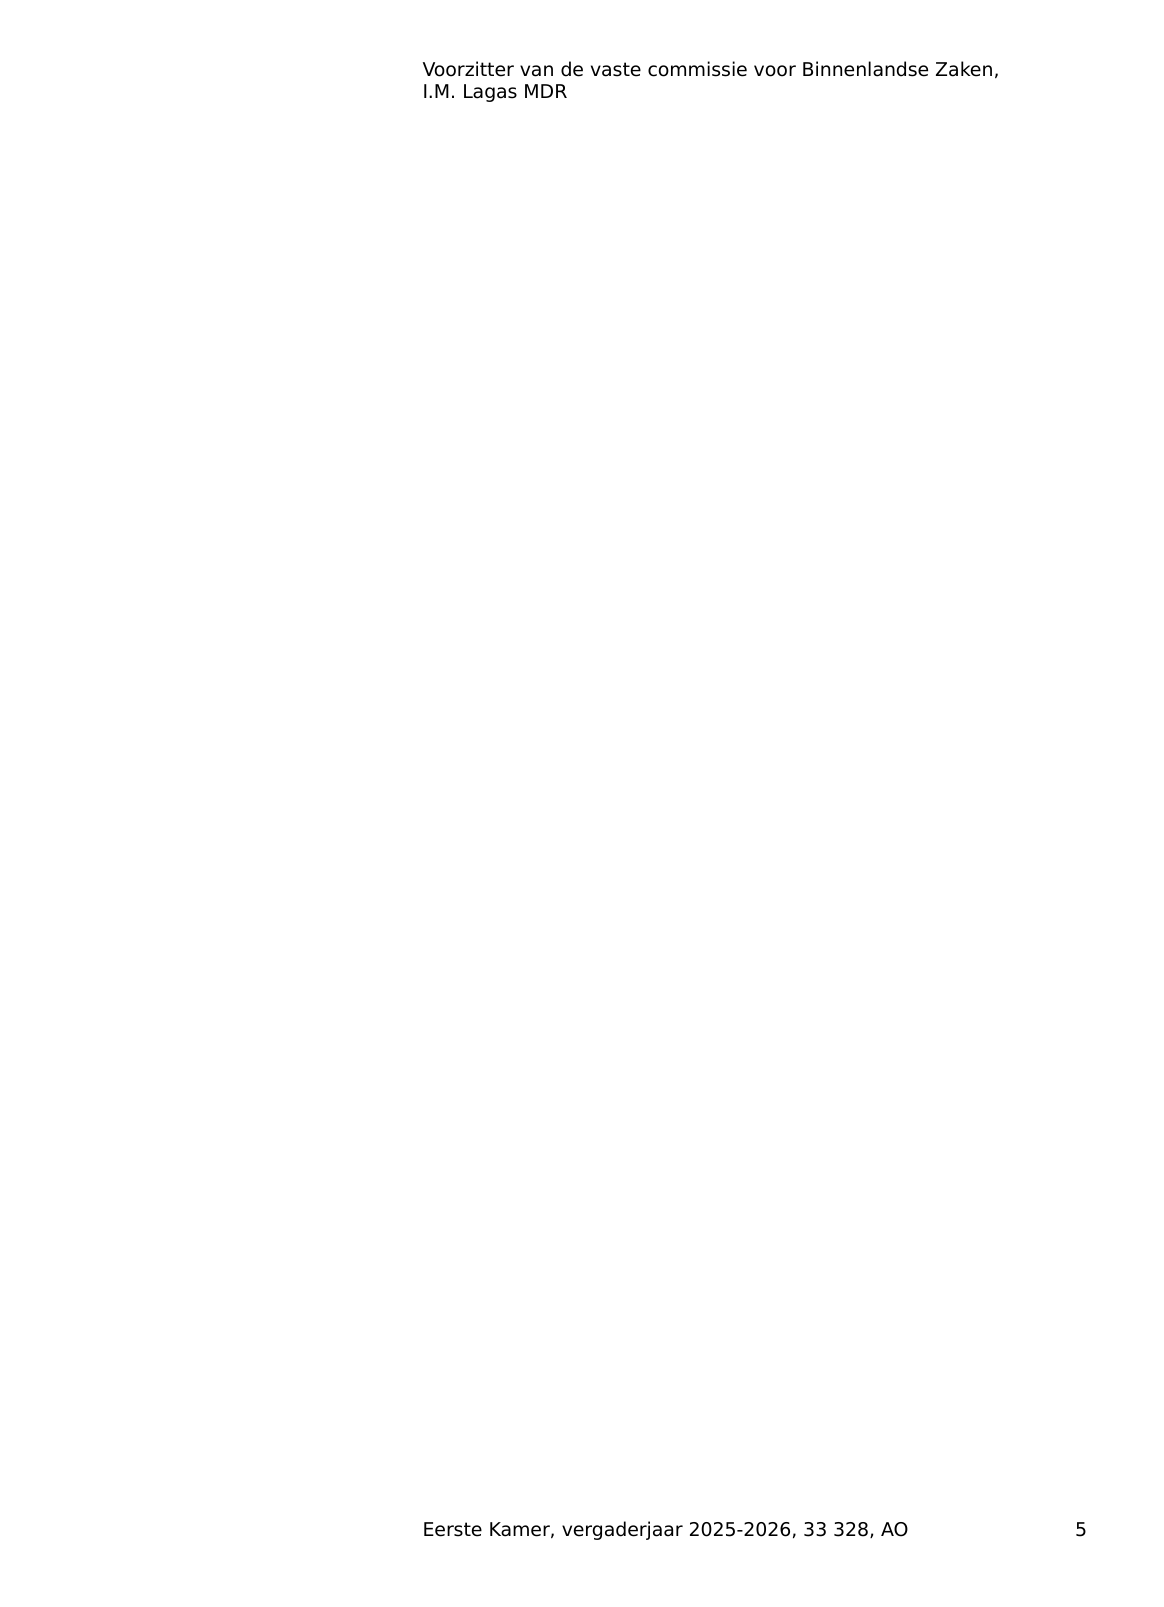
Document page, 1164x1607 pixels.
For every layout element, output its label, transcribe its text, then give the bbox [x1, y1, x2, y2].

text Voorzitter van de vaste commissie voor Binnenlandse Zaken, I.M. Lagas MDR [422, 59, 1087, 103]
